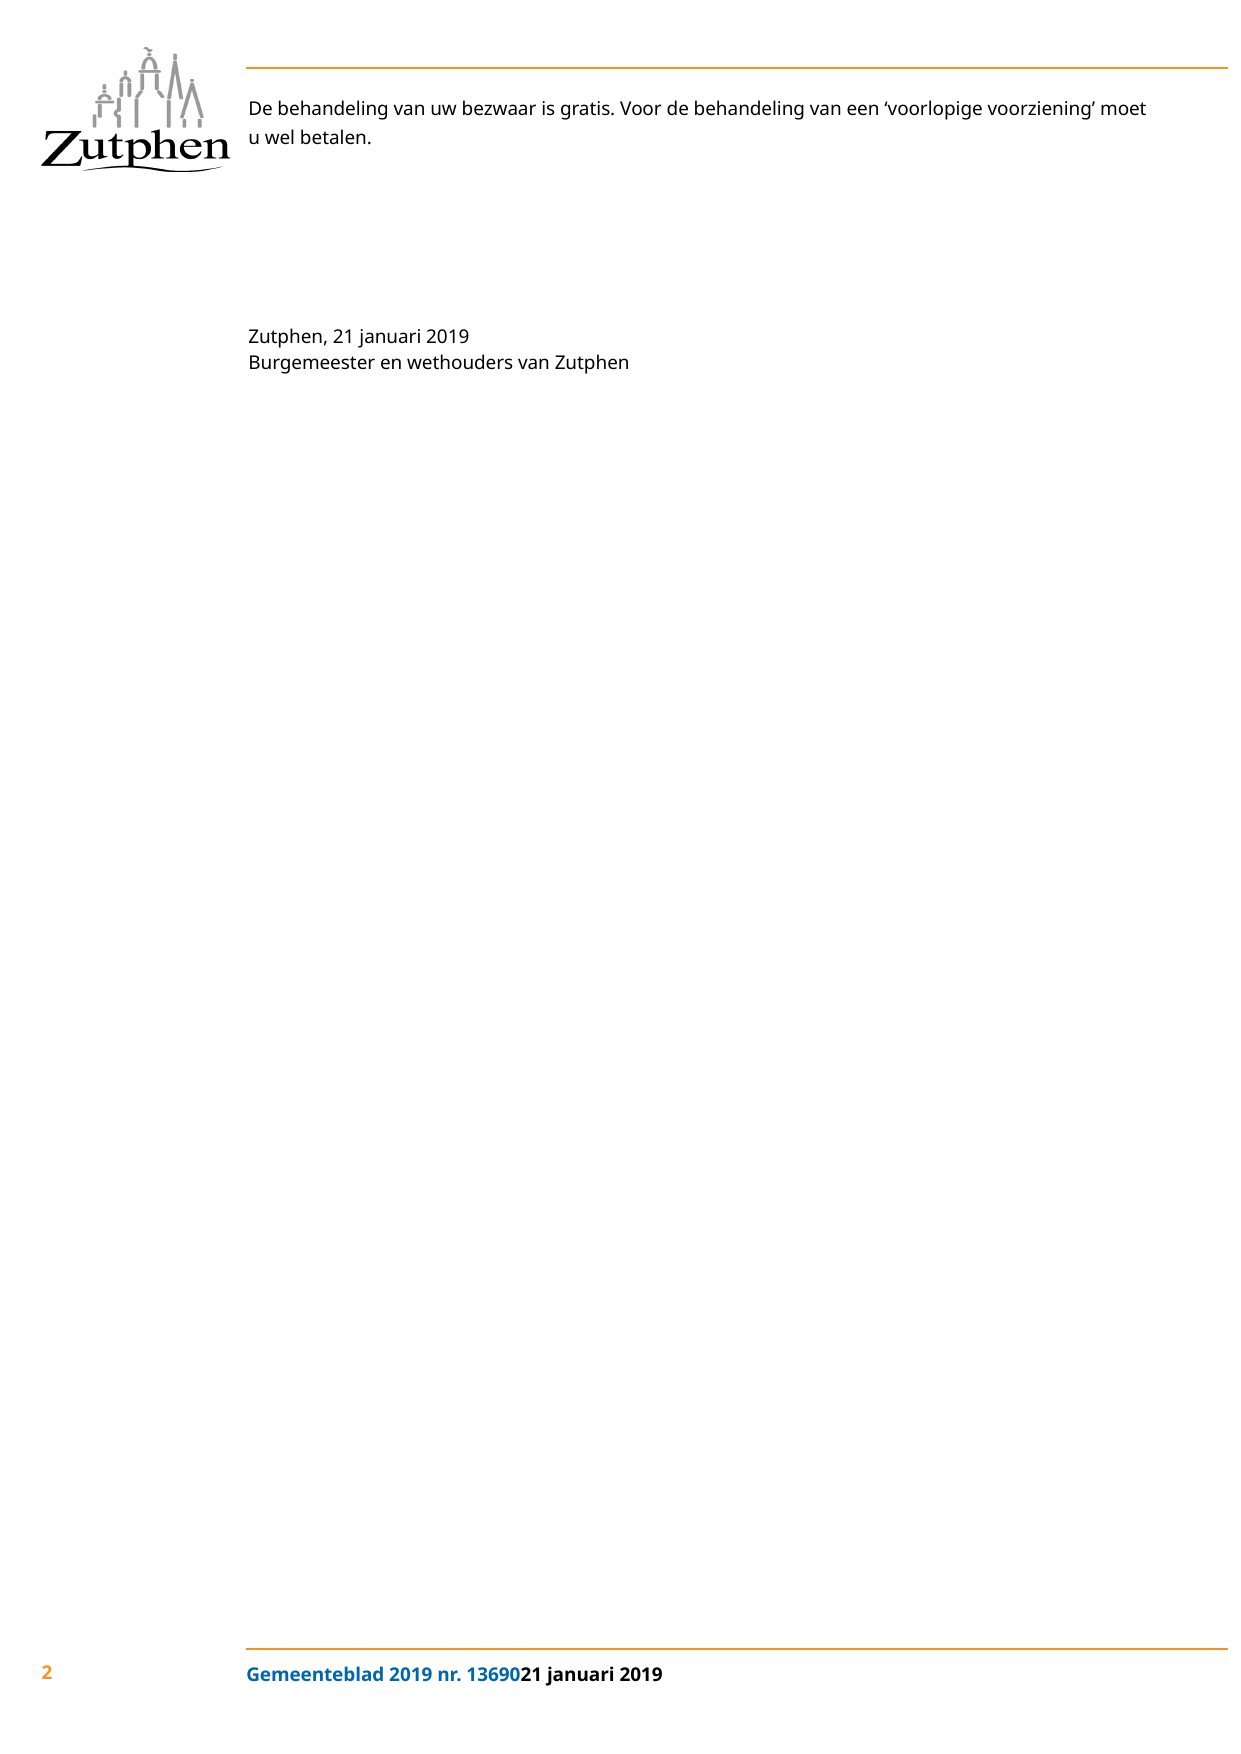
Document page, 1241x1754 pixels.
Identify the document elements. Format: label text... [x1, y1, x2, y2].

text Zutphen, 21 januari 2019 [248, 323, 1152, 349]
picture [41, 47, 231, 172]
text Burgemeester en wethouders van Zutphen [248, 349, 1152, 375]
text De behandeling van uw bezwaar is gratis. Voor de behandeling van een ‘voorlopige voorziening’ moet u wel betalen. [248, 95, 1152, 150]
